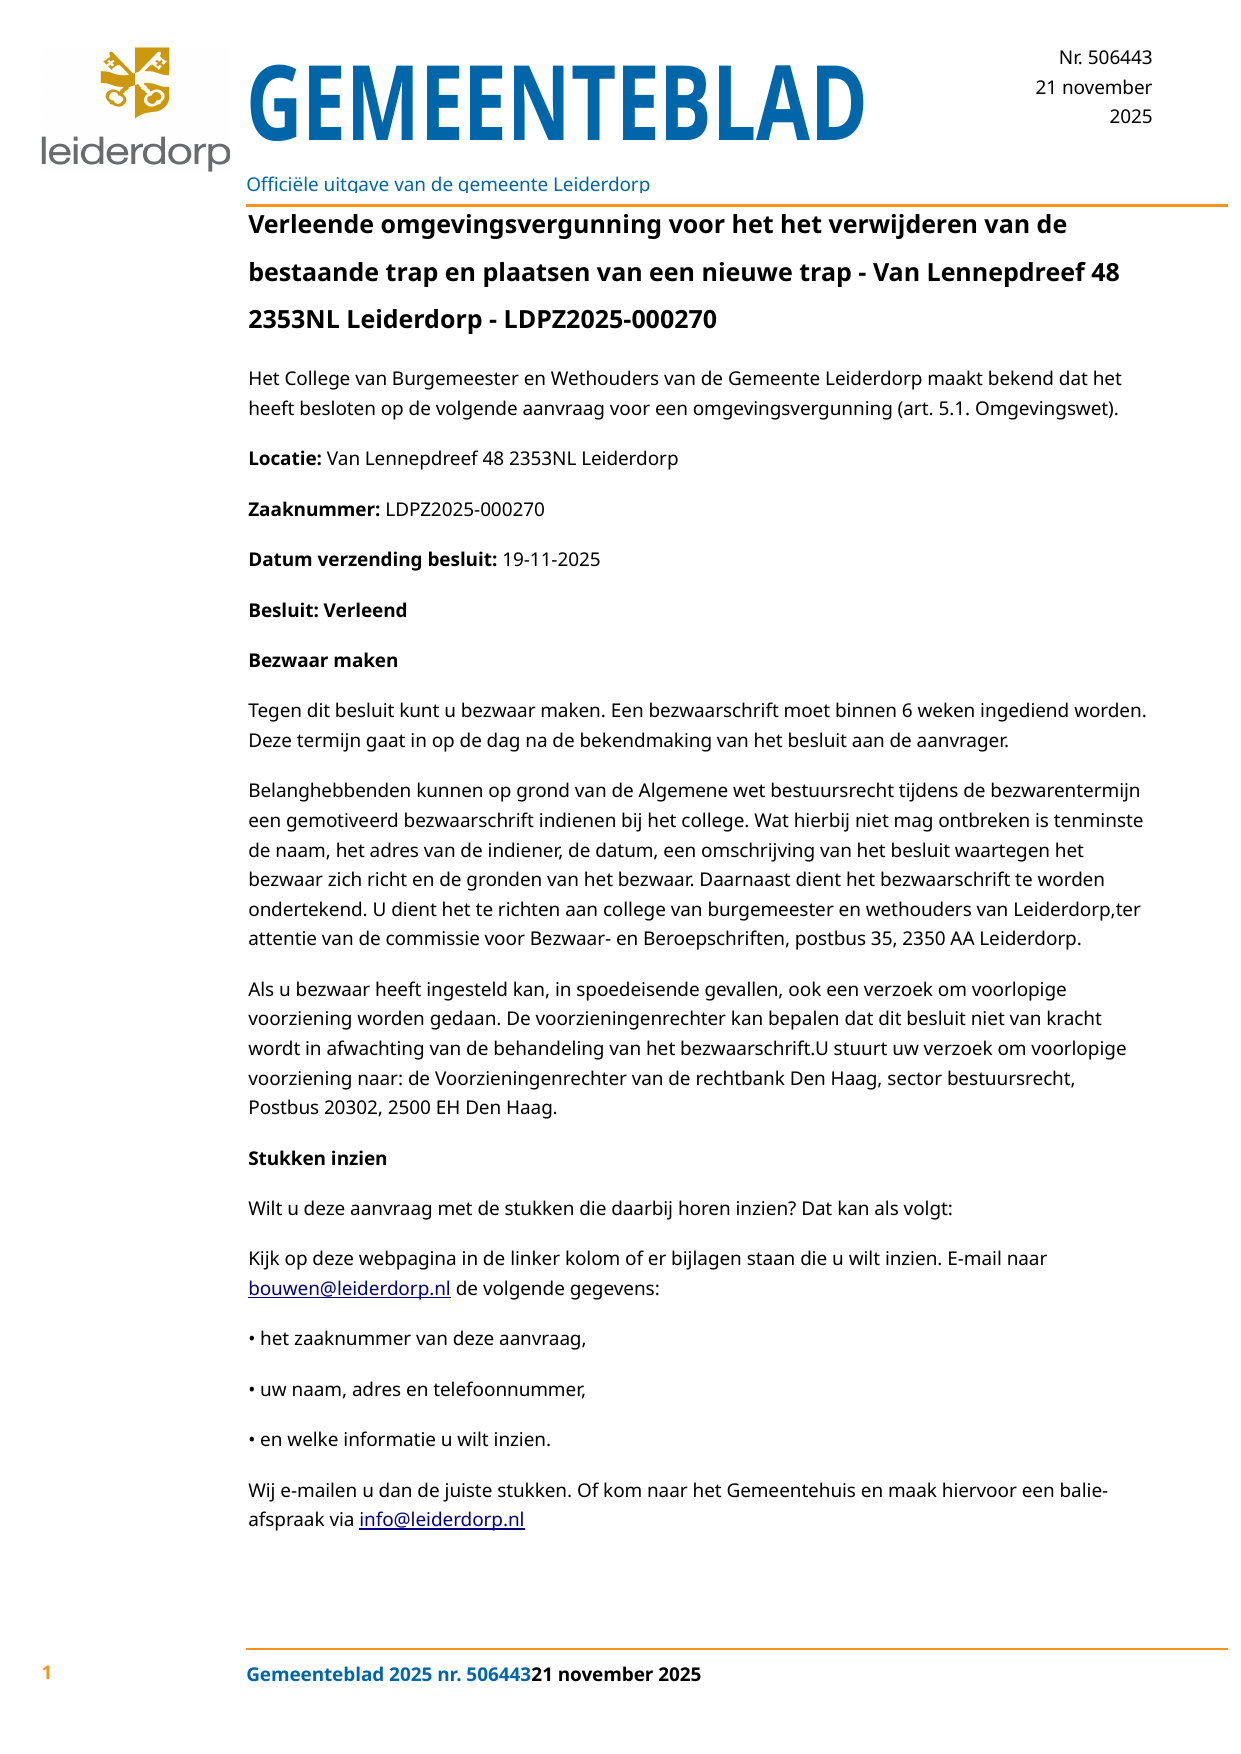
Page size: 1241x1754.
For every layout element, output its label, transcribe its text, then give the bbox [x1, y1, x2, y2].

text Als u bezwaar heeft ingesteld kan, in spoedeisende gevallen, ook een verzoek om voorlopige voorziening worden gedaan. De voorzieningenrechter kan bepalen dat dit besluit niet van kracht wordt in afwachting van de behandeling van het bezwaarschrift.U stuurt uw verzoek om voorlopige voorziening naar: de Voorzieningenrechter van de rechtbank Den Haag, sector bestuursrecht, Postbus 20302, 2500 EH Den Haag. [248, 976, 1152, 1120]
text • en welke informatie u wilt inzien. [248, 1426, 1152, 1452]
text Zaaknummer: LDPZ2025-000270 [248, 496, 1152, 522]
text Besluit: Verleend [248, 597, 1152, 622]
text Wij e-mailen u dan de juiste stukken. Of kom naar het Gemeentehuis en maak hiervoor een balie-afspraak via info@leiderdorp.nl [248, 1477, 1152, 1532]
text Belanghebbenden kunnen op grond van de Algemene wet bestuursrecht tijdens de bezwarentermijn een gemotiveerd bezwaarschrift indienen bij het college. Wat hierbij niet mag ontbreken is tenminste de naam, het adres van de indiener, de datum, een omschrijving van het besluit waartegen het bezwaar zich richt en de gronden van het bezwaar. Daarnaast dient het bezwaarschrift te worden ondertekend. U dient het te richten aan college van burgemeester en wethouders van Leiderdorp,ter attentie van de commissie voor Bezwaar- en Beroepschriften, postbus 35, 2350 AA Leiderdorp. [248, 778, 1152, 951]
text Kijk op deze webpagina in de linker kolom of er bijlagen staan die u wilt inzien. E-mail naar bouwen@leiderdorp.nl de volgende gegevens: [248, 1246, 1152, 1301]
text Bezwaar maken [248, 647, 1152, 673]
text • uw naam, adres en telefoonnummer, [248, 1376, 1152, 1402]
text Het College van Burgemeester en Wethouders van de Gemeente Leiderdorp maakt bekend dat het heeft besloten op de volgende aanvraag voor een omgevingsvergunning (art. 5.1. Omgevingswet). [248, 366, 1152, 421]
picture [41, 47, 231, 172]
text Verleende omgevingsvergunning voor het het verwijderen van de bestaande trap en plaatsen van een nieuwe trap - Van Lennepdreef 48 2353NL Leiderdorp - LDPZ2025-000270 [248, 207, 1152, 336]
text Wilt u deze aanvraag met de stukken die daarbij horen inzien? Dat kan als volgt: [248, 1195, 1152, 1221]
text Stukken inzien [248, 1145, 1152, 1170]
text Tegen dit besluit kunt u bezwaar maken. Een bezwaarschrift moet binnen 6 weken ingediend worden. Deze termijn gaat in op de dag na de bekendmaking van het besluit aan de aanvrager. [248, 698, 1152, 753]
text Locatie: Van Lennepdreef 48 2353NL Leiderdorp [248, 446, 1152, 471]
text Datum verzending besluit: 19-11-2025 [248, 546, 1152, 572]
text • het zaaknummer van deze aanvraag, [248, 1326, 1152, 1351]
